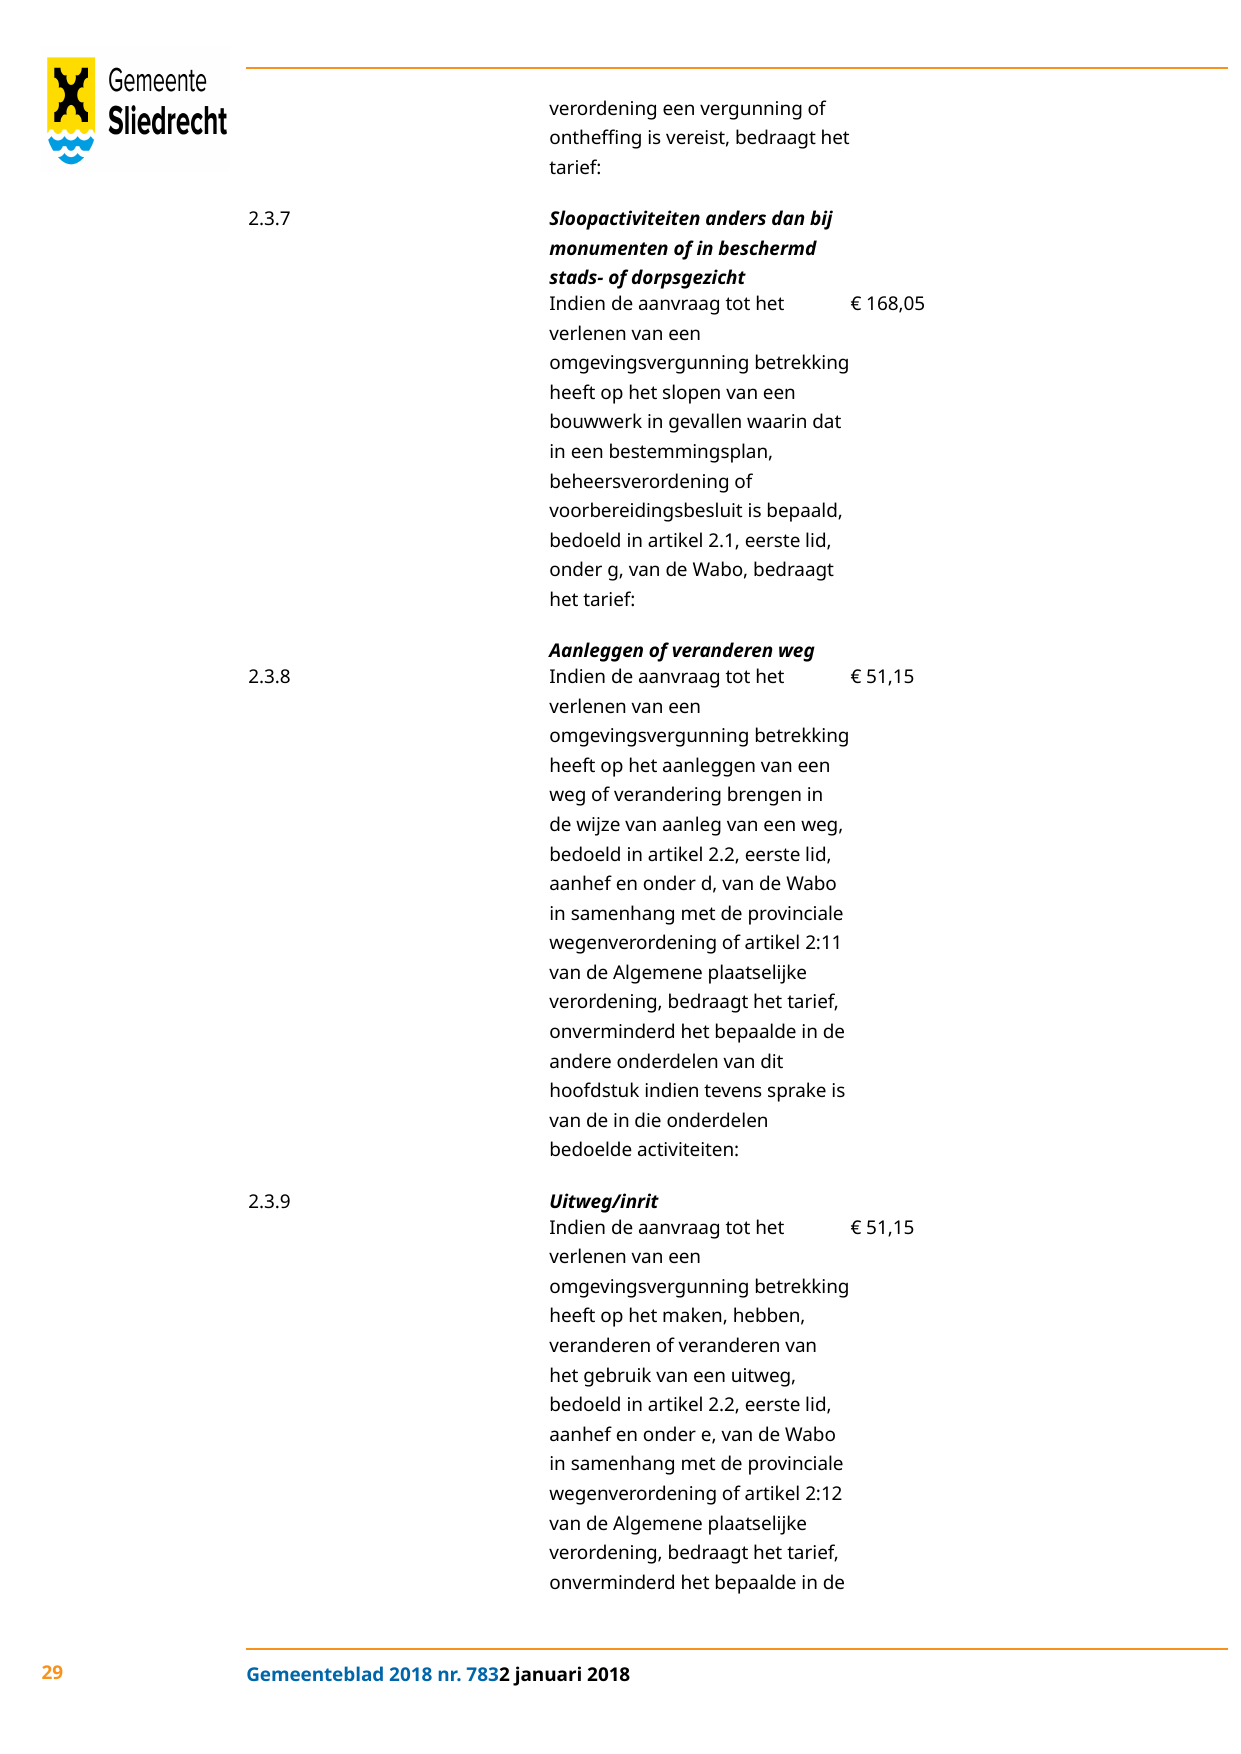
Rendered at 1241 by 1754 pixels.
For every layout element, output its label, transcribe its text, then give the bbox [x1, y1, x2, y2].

table_cell Sloopactiviteiten anders dan bij monumenten of in beschermd stads- of dorpsgezicht [549, 205, 850, 290]
table_cell 2.3.9 [248, 1188, 549, 1214]
table_cell [850, 95, 1152, 180]
table_cell [549, 612, 850, 638]
table_cell [248, 95, 549, 180]
table_cell 2.3.8 [248, 663, 549, 1162]
table_cell € 51,15 [850, 663, 1152, 1162]
table_cell [248, 1214, 549, 1594]
table_cell 2.3.7 [248, 205, 549, 290]
table_cell verordening een vergunning of ontheffing is vereist, bedraagt het tarief: [549, 95, 850, 180]
table_cell [850, 205, 1152, 290]
table_cell € 168,05 [850, 290, 1152, 612]
table_cell [248, 1163, 549, 1188]
picture [41, 47, 231, 172]
table_cell [248, 290, 549, 612]
table_cell Aanleggen of veranderen weg [549, 638, 850, 663]
table_cell [248, 638, 549, 663]
table_cell [850, 1188, 1152, 1214]
table_cell € 51,15 [850, 1214, 1152, 1594]
table_cell [248, 612, 549, 638]
table_cell [248, 180, 549, 205]
table_cell Indien de aanvraag tot het verlenen van een omgevingsvergunning betrekking heeft op het slopen van een bouwwerk in gevallen waarin dat in een bestemmingsplan, beheersverordening of voorbereidingsbesluit is bepaald, bedoeld in artikel 2.1, eerste lid, onder g, van de Wabo, bedraagt het tarief: [549, 290, 850, 612]
table_cell Uitweg/inrit [549, 1188, 850, 1214]
table_cell [850, 1163, 1152, 1188]
table_cell [549, 1163, 850, 1188]
table_cell Indien de aanvraag tot het verlenen van een omgevingsvergunning betrekking heeft op het maken, hebben, veranderen of veranderen van het gebruik van een uitweg, bedoeld in artikel 2.2, eerste lid, aanhef en onder e, van de Wabo in samenhang met de provinciale wegenverordening of artikel 2:12 van de Algemene plaatselijke verordening, bedraagt het tarief, onverminderd het bepaalde in de [549, 1214, 850, 1594]
table_cell Indien de aanvraag tot het verlenen van een omgevingsvergunning betrekking heeft op het aanleggen van een weg of verandering brengen in de wijze van aanleg van een weg, bedoeld in artikel 2.2, eerste lid, aanhef en onder d, van de Wabo in samenhang met de provinciale wegenverordening of artikel 2:11 van de Algemene plaatselijke verordening, bedraagt het tarief, onverminderd het bepaalde in de andere onderdelen van dit hoofdstuk indien tevens sprake is van de in die onderdelen bedoelde activiteiten: [549, 663, 850, 1162]
table_cell [850, 638, 1152, 663]
table_cell [549, 180, 850, 205]
table_cell [850, 612, 1152, 638]
table_cell [850, 180, 1152, 205]
